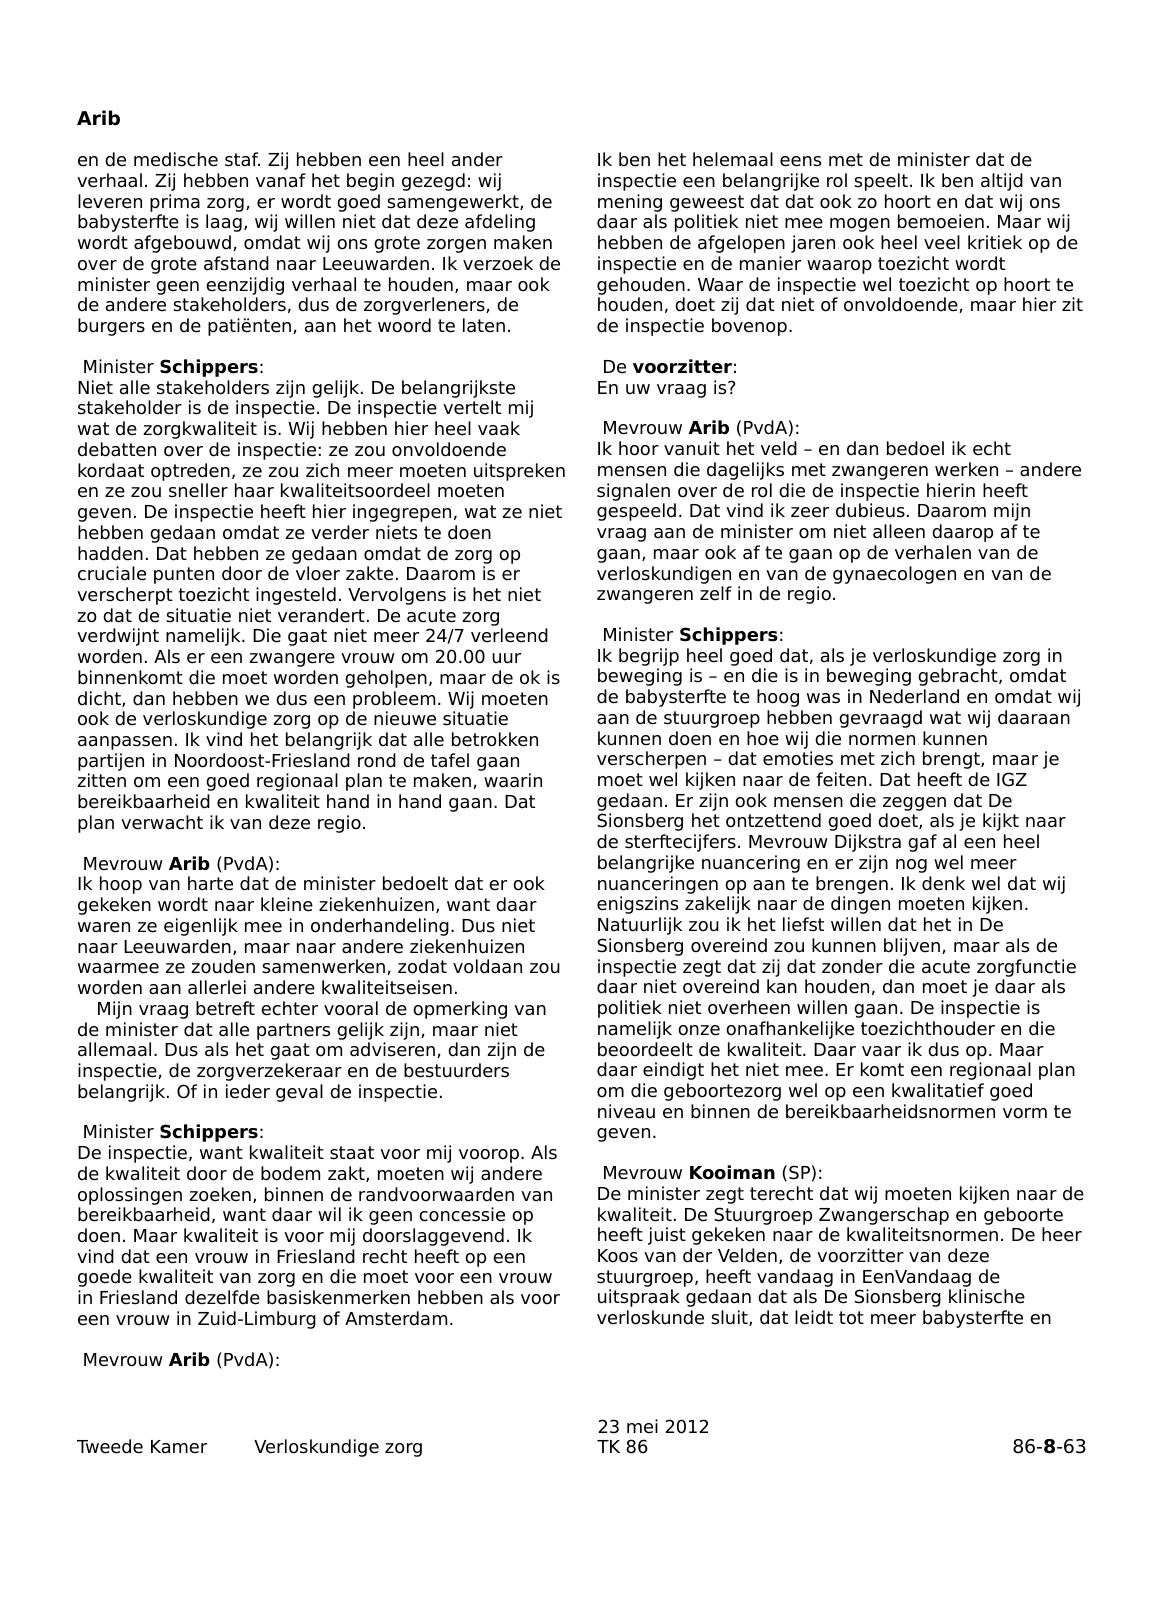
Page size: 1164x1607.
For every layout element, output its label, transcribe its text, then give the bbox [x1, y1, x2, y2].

text De voorzitter: [596, 357, 1087, 377]
text Niet alle stakeholders zijn gelijk. De belangrijkste stakeholder is de inspectie. De inspectie vertelt mij wat de zorgkwaliteit is. Wij hebben hier heel vaak debatten over de inspectie: ze zou onvoldoende kordaat optreden, ze zou zich meer moeten uitspreken en ze zou sneller haar kwaliteitsoordeel moeten geven. De inspectie heeft hier ingegrepen, wat ze niet hebben gedaan omdat ze verder niets te doen hadden. Dat hebben ze gedaan omdat de zorg op cruciale punten door de vloer zakte. Daarom is er verscherpt toezicht ingesteld. Vervolgens is het niet zo dat de situatie niet verandert. De acute zorg verdwijnt namelijk. Die gaat niet meer 24/7 verleend worden. Als er een zwangere vrouw om 20.00 uur binnenkomt die moet worden geholpen, maar de ok is dicht, dan hebben we dus een probleem. Wij moeten ook de verloskundige zorg op de nieuwe situatie aanpassen. Ik vind het belangrijk dat alle betrokken partijen in Noordoost-Friesland rond de tafel gaan zitten om een goed regionaal plan te maken, waarin bereikbaarheid en kwaliteit hand in hand gaan. Dat plan verwacht ik van deze regio. [77, 377, 567, 833]
text Ik begrijp heel goed dat, als je verloskundige zorg in beweging is – en die is in beweging gebracht, omdat de babysterfte te hoog was in Nederland en omdat wij aan de stuurgroep hebben gevraagd wat wij daaraan kunnen doen en hoe wij die normen kunnen verscherpen – dat emoties met zich brengt, maar je moet wel kijken naar de feiten. Dat heeft de IGZ gedaan. Er zijn ook mensen die zeggen dat De Sionsberg het ontzettend goed doet, als je kijkt naar de sterftecijfers. Mevrouw Dijkstra gaf al een heel belangrijke nuancering en er zijn nog wel meer nuanceringen op aan te brengen. Ik denk wel dat wij enigszins zakelijk naar de dingen moeten kijken. Natuurlijk zou ik het liefst willen dat het in De Sionsberg overeind zou kunnen blijven, maar als de inspectie zegt dat zij dat zonder die acute zorgfunctie daar niet overeind kan houden, dan moet je daar als politiek niet overheen willen gaan. De inspectie is namelijk onze onafhankelijke toezichthouder en die beoordeelt de kwaliteit. Daar vaar ik dus op. Maar daar eindigt het niet mee. Er komt een regionaal plan om die geboortezorg wel op een kwalitatief goed niveau en binnen de bereikbaarheidsnormen vorm te geven. [596, 646, 1087, 1143]
text En uw vraag is? [596, 377, 1087, 398]
text Mevrouw Arib (PvdA): [77, 853, 567, 874]
text De inspectie, want kwaliteit staat voor mij voorop. Als de kwaliteit door de bodem zakt, moeten wij andere oplossingen zoeken, binnen de randvoorwaarden van bereikbaarheid, want daar wil ik geen concessie op doen. Maar kwaliteit is voor mij doorslaggevend. Ik vind dat een vrouw in Friesland recht heeft op een goede kwaliteit van zorg en die moet voor een vrouw in Friesland dezelfde basiskenmerken hebben als voor een vrouw in Zuid-Limburg of Amsterdam. [77, 1143, 567, 1329]
text Minister Schippers: [596, 625, 1087, 646]
text Ik hoop van harte dat de minister bedoelt dat er ook gekeken wordt naar kleine ziekenhuizen, want daar waren ze eigenlijk mee in onderhandeling. Dus niet naar Leeuwarden, maar naar andere ziekenhuizen waarmee ze zouden samenwerken, zodat voldaan zou worden aan allerlei andere kwaliteitseisen. [77, 874, 567, 999]
text Mevrouw Kooiman (SP): [596, 1163, 1087, 1184]
text Ik ben het helemaal eens met de minister dat de inspectie een belangrijke rol speelt. Ik ben altijd van mening geweest dat dat ook zo hoort en dat wij ons daar als politiek niet mee mogen bemoeien. Maar wij hebben de afgelopen jaren ook heel veel kritiek op de inspectie en de manier waarop toezicht wordt gehouden. Waar de inspectie wel toezicht op hoort te houden, doet zij dat niet of onvoldoende, maar hier zit de inspectie bovenop. [596, 150, 1087, 337]
text Minister Schippers: [77, 357, 567, 377]
text Mevrouw Arib (PvdA): [596, 418, 1087, 439]
text De minister zegt terecht dat wij moeten kijken naar de kwaliteit. De Stuurgroep Zwangerschap en geboorte heeft juist gekeken naar de kwaliteitsnormen. De heer Koos van der Velden, de voorzitter van deze stuurgroep, heeft vandaag in EenVandaag de uitspraak gedaan dat als De Sionsberg klinische verloskunde sluit, dat leidt tot meer babysterfte en [596, 1184, 1087, 1329]
text Ik hoor vanuit het veld – en dan bedoel ik echt mensen die dagelijks met zwangeren werken – andere signalen over de rol die de inspectie hierin heeft gespeeld. Dat vind ik zeer dubieus. Daarom mijn vraag aan de minister om niet alleen daarop af te gaan, maar ook af te gaan op de verhalen van de verloskundigen en van de gynaecologen en van de zwangeren zelf in de regio. [596, 439, 1087, 605]
text Mevrouw Arib (PvdA): [77, 1349, 567, 1370]
text en de medische staf. Zij hebben een heel ander verhaal. Zij hebben vanaf het begin gezegd: wij leveren prima zorg, er wordt goed samengewerkt, de babysterfte is laag, wij willen niet dat deze afdeling wordt afgebouwd, omdat wij ons grote zorgen maken over de grote afstand naar Leeuwarden. Ik verzoek de minister geen eenzijdig verhaal te houden, maar ook de andere stakeholders, dus de zorgverleners, de burgers en de patiënten, aan het woord te laten. [77, 150, 567, 337]
text Minister Schippers: [77, 1122, 567, 1143]
text Mijn vraag betreft echter vooral de opmerking van de minister dat alle partners gelijk zijn, maar niet allemaal. Dus als het gaat om adviseren, dan zijn de inspectie, de zorgverzekeraar en de bestuurders belangrijk. Of in ieder geval de inspectie. [77, 999, 567, 1102]
